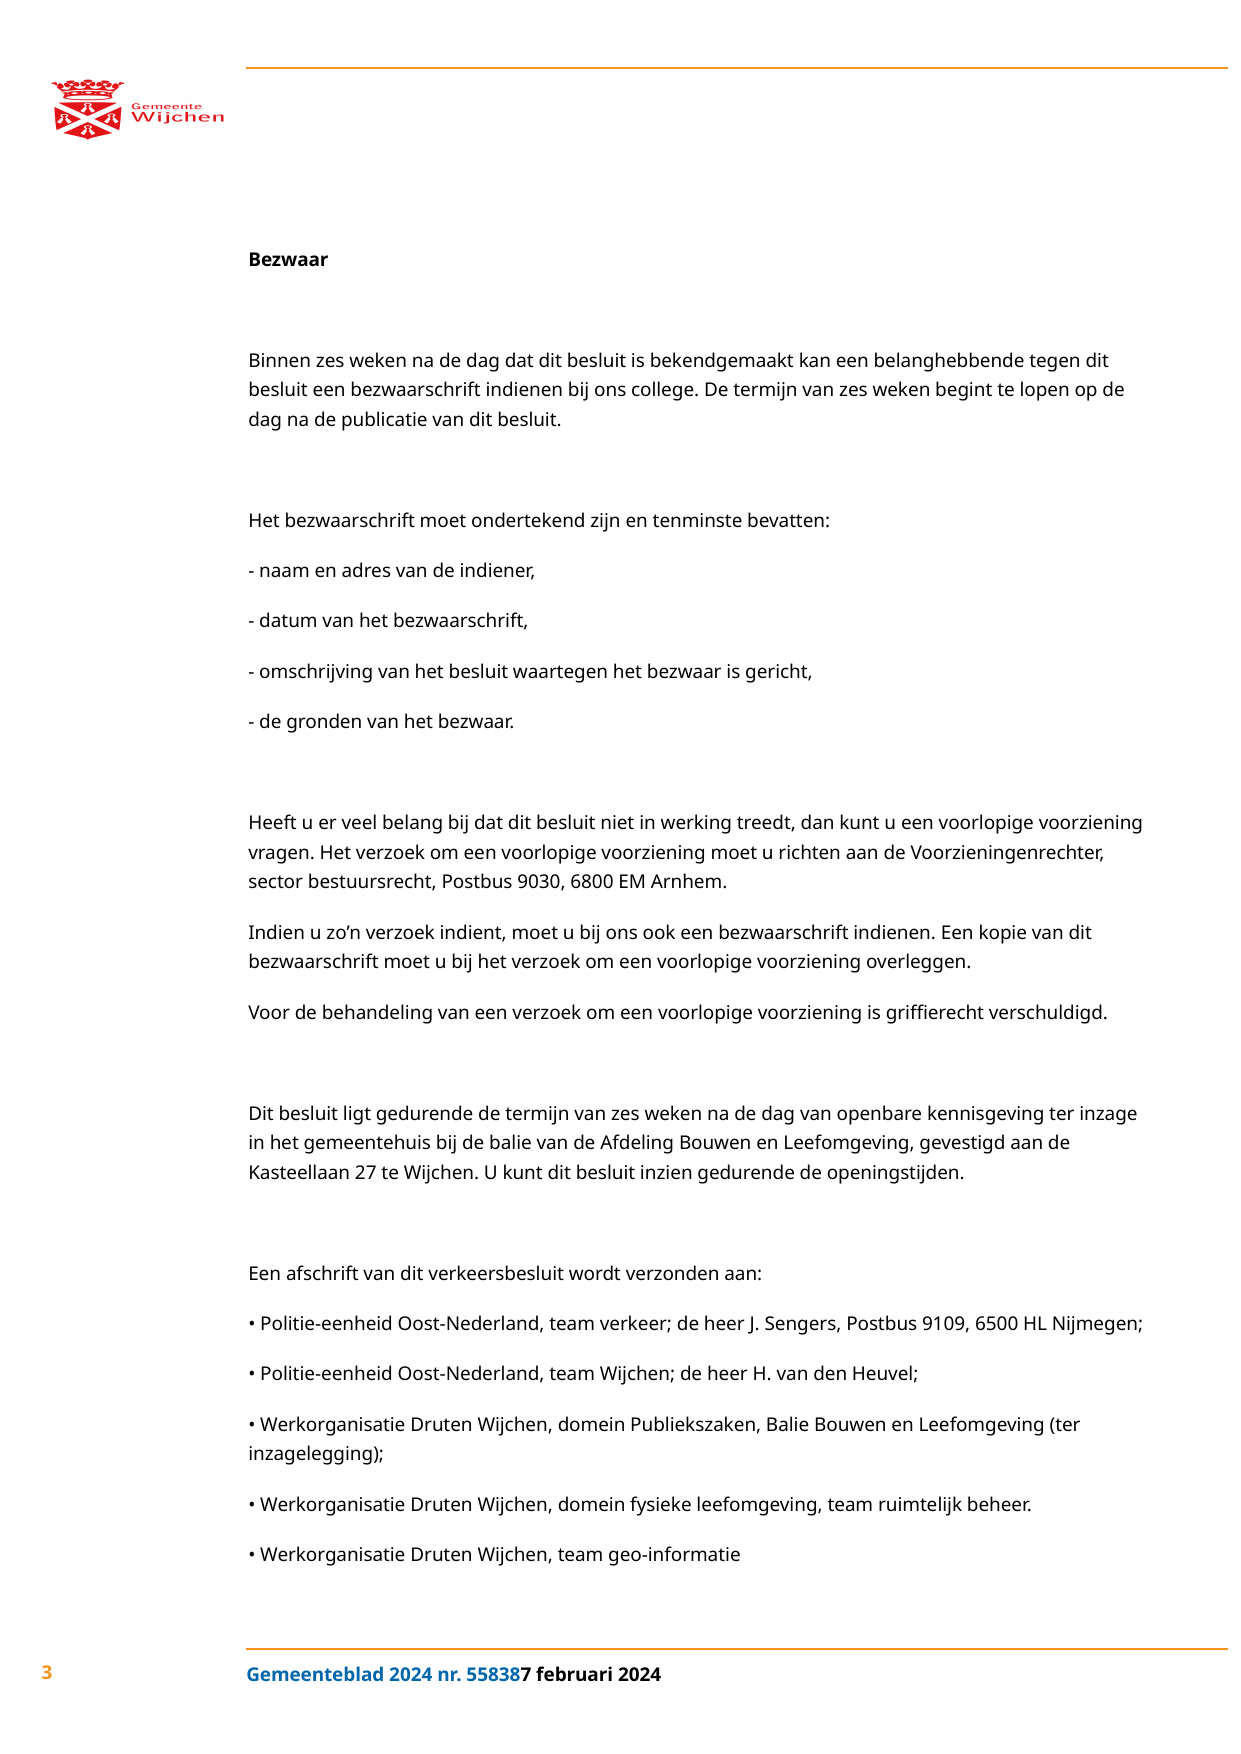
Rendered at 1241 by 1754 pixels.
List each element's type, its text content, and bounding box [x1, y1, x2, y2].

text Indien u zo’n verzoek indient, moet u bij ons ook een bezwaarschrift indienen. Een kopie van dit bezwaarschrift moet u bij het verzoek om een voorlopige voorziening overleggen. [248, 919, 1152, 974]
text - de gronden van het bezwaar. [248, 708, 1152, 734]
text - omschrijving van het besluit waartegen het bezwaar is gericht, [248, 658, 1152, 684]
text • Politie-eenheid Oost-Nederland, team verkeer; de heer J. Sengers, Postbus 9109, 6500 HL Nijmegen; [248, 1310, 1152, 1336]
text • Werkorganisatie Druten Wijchen, domein Publiekszaken, Balie Bouwen en Leefomgeving (ter inzagelegging); [248, 1411, 1152, 1466]
text • Werkorganisatie Druten Wijchen, domein fysieke leefomgeving, team ruimtelijk beheer. [248, 1491, 1152, 1517]
text Het bezwaarschrift moet ondertekend zijn en tenminste bevatten: [248, 507, 1152, 533]
text - datum van het bezwaarschrift, [248, 608, 1152, 633]
text • Politie-eenheid Oost-Nederland, team Wijchen; de heer H. van den Heuvel; [248, 1361, 1152, 1386]
text • Werkorganisatie Druten Wijchen, team geo-informatie [248, 1541, 1152, 1567]
text Bezwaar [248, 246, 1152, 272]
text Binnen zes weken na de dag dat dit besluit is bekendgemaakt kan een belanghebbende tegen dit besluit een bezwaarschrift indienen bij ons college. De termijn van zes weken begint te lopen op de dag na de publicatie van dit besluit. [248, 347, 1152, 432]
text Voor de behandeling van een verzoek om een voorlopige voorziening is griffierecht verschuldigd. [248, 999, 1152, 1025]
text Een afschrift van dit verkeersbesluit wordt verzonden aan: [248, 1260, 1152, 1286]
text Heeft u er veel belang bij dat dit besluit niet in werking treedt, dan kunt u een voorlopige voorziening vragen. Het verzoek om een voorlopige voorziening moet u richten aan de Voorzieningenrechter, sector bestuursrecht, Postbus 9030, 6800 EM Arnhem. [248, 809, 1152, 894]
text Dit besluit ligt gedurende de termijn van zes weken na de dag van openbare kennisgeving ter inzage in het gemeentehuis bij de balie van de Afdeling Bouwen en Leefomgeving, gevestigd aan de Kasteellaan 27 te Wijchen. U kunt dit besluit inzien gedurende de openingstijden. [248, 1100, 1152, 1185]
picture [41, 47, 231, 172]
text - naam en adres van de indiener, [248, 557, 1152, 583]
